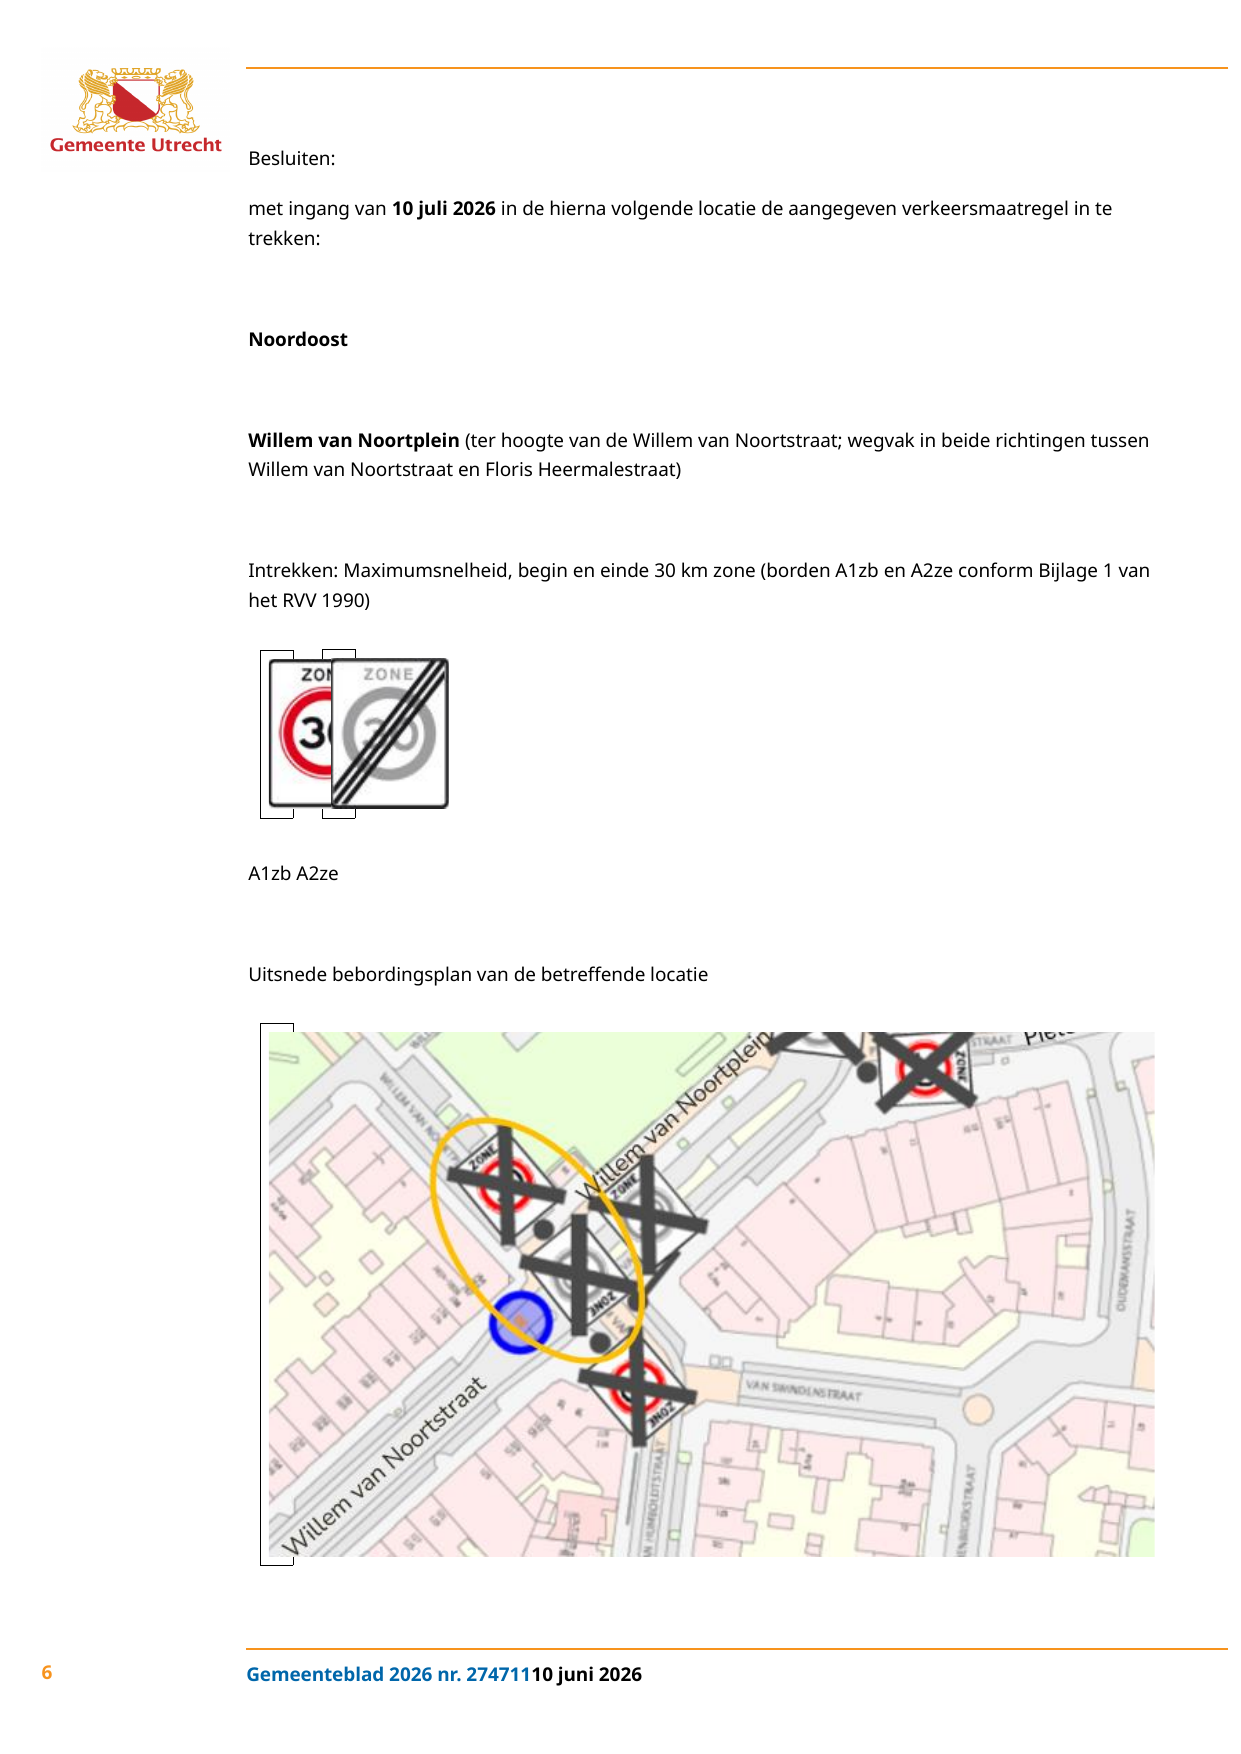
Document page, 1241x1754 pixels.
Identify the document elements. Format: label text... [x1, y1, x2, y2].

text met ingang van 10 juli 2026 in de hierna volgende locatie de aangegeven verkeersmaatregel in te trekken: [248, 196, 1152, 251]
text Noordoost [248, 326, 1152, 352]
text Willem van Noortplein (ter hoogte van de Willem van Noortstraat; wegvak in beide richtingen tussen Willem van Noortstraat en Floris Heermalestraat) [248, 427, 1152, 482]
text A1zb A2ze [248, 860, 1152, 886]
text Uitsnede bebordingsplan van de betreffende locatie [248, 961, 1152, 986]
picture [268, 1032, 1155, 1557]
picture [41, 47, 231, 172]
text Besluiten: [248, 145, 1152, 171]
picture [268, 658, 449, 809]
text Intrekken: Maximumsnelheid, begin en einde 30 km zone (borden A1zb en A2ze conform Bijlage 1 van het RVV 1990) [248, 557, 1152, 613]
